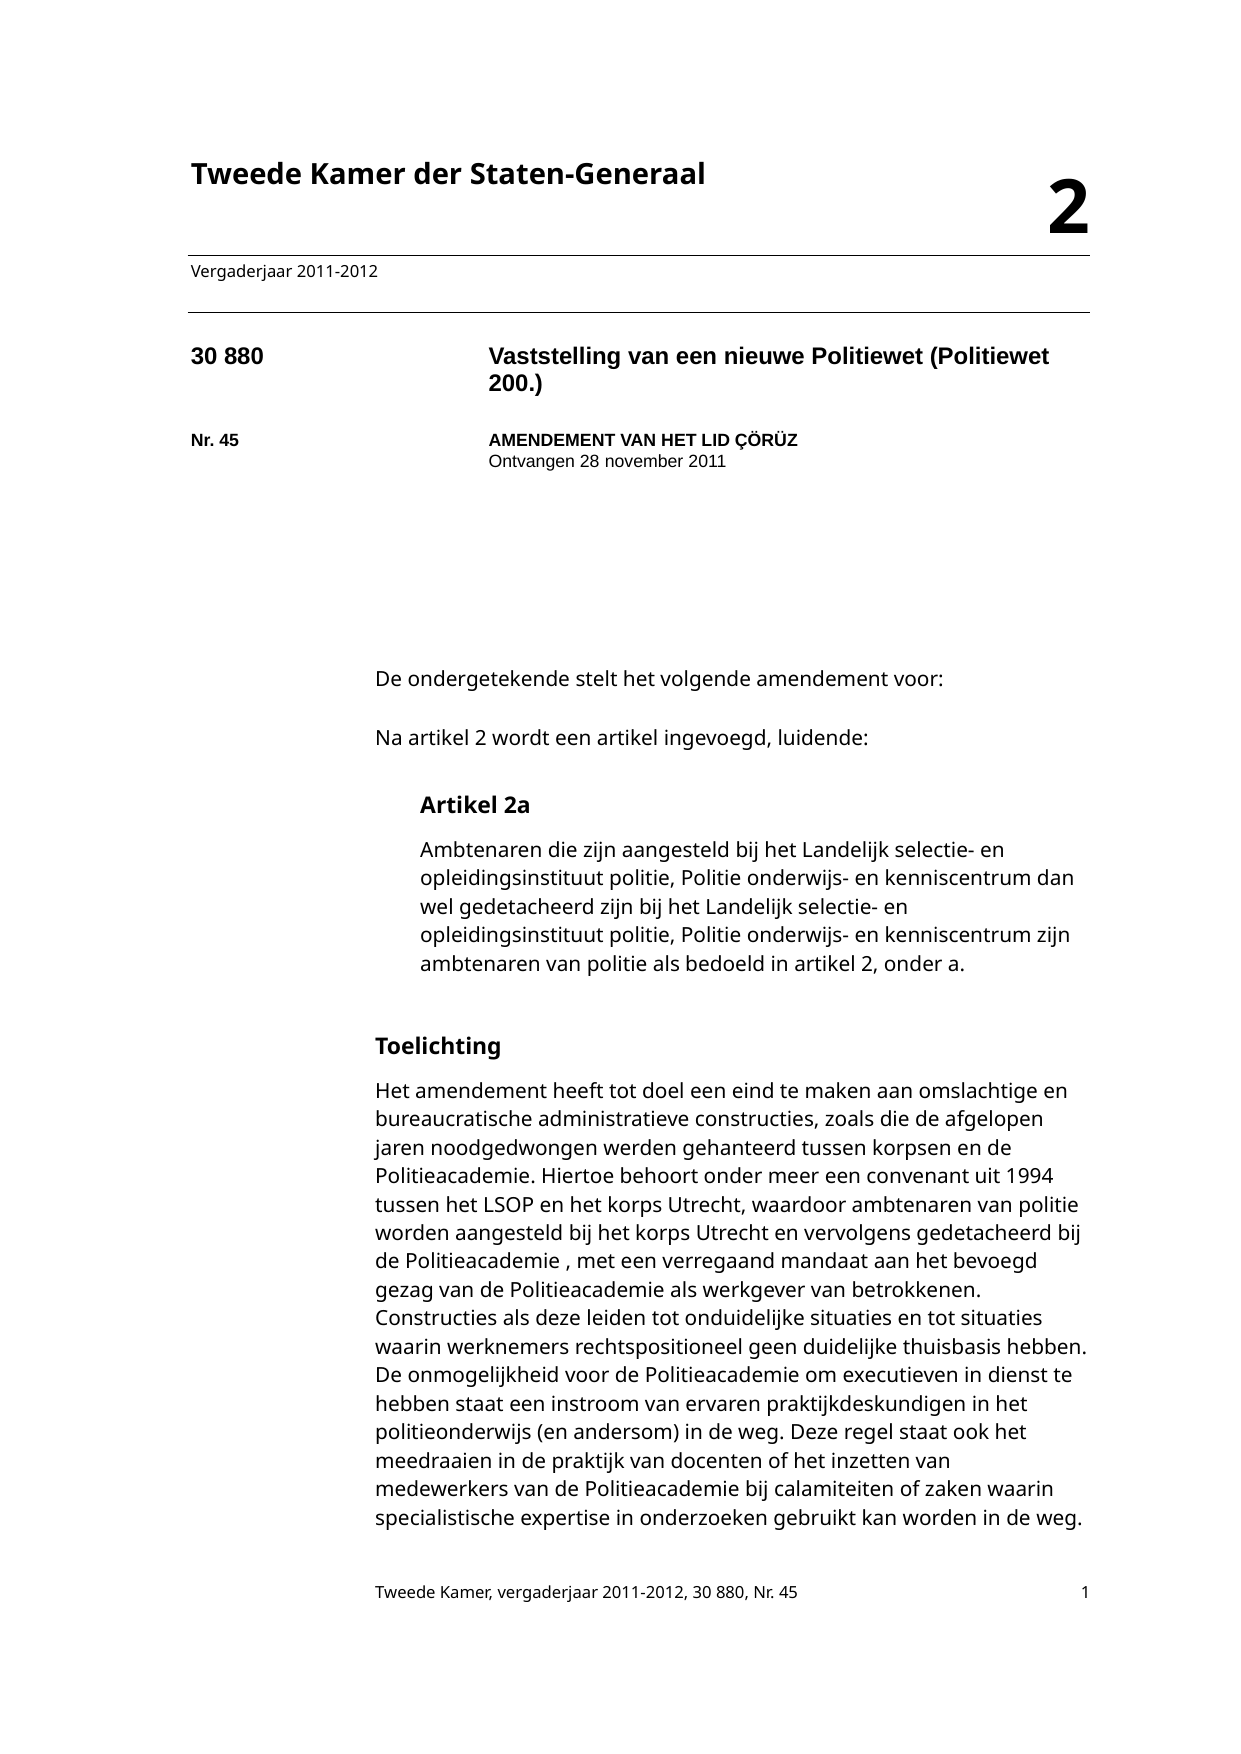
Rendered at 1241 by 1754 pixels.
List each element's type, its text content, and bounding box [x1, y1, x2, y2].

table_cell [188, 313, 485, 339]
table_header 2 [910, 150, 1090, 255]
table_cell Vergaderjaar 2011-2012 [188, 256, 485, 312]
text De ondergetekende stelt het volgende amendement voor: [375, 664, 1090, 693]
subtitle Artikel 2a [420, 789, 1090, 820]
text Na artikel 2 wordt een artikel ingevoegd, luidende: [375, 723, 1090, 751]
table_cell [485, 313, 1090, 339]
table_cell [485, 256, 1090, 312]
subtitle Toelichting [375, 1030, 1090, 1061]
table_header Tweede Kamer der Staten-Generaal [188, 150, 909, 255]
text De onmogelijkheid voor de Politieacademie om executieven in dienst te hebben staat een instroom van ervaren praktijkdeskundigen in het politieonderwijs (en andersom) in de weg. Deze regel staat ook het meedraaien in de praktijk van docenten of het inzetten van medewerkers van de Politieacademie bij calamiteiten of zaken waarin specialistische expertise in onderzoeken gebruikt kan worden in de weg. [375, 1360, 1090, 1531]
text Ambtenaren die zijn aangesteld bij het Landelijk selectie- en opleidingsinstituut politie, Politie onderwijs- en kenniscentrum dan wel gedetacheerd zijn bij het Landelijk selectie- en opleidingsinstituut politie, Politie onderwijs- en kenniscentrum zijn ambtenaren van politie als bedoeld in artikel 2, onder a. [420, 835, 1090, 977]
table_cell 30 880 [188, 339, 485, 427]
table_cell Nr. 45 [188, 427, 485, 546]
table_cell Vaststelling van een nieuwe Politiewet (Politiewet 200.) [485, 339, 1090, 427]
text Het amendement heeft tot doel een eind te maken aan omslachtige en bureaucratische administratieve constructies, zoals die de afgelopen jaren noodgedwongen werden gehanteerd tussen korpsen en de Politieacademie. Hiertoe behoort onder meer een convenant uit 1994 tussen het LSOP en het korps Utrecht, waardoor ambtenaren van politie worden aangesteld bij het korps Utrecht en vervolgens gedetacheerd bij de Politieacademie , met een verregaand mandaat aan het bevoegd gezag van de Politieacademie als werkgever van betrokkenen. Constructies als deze leiden tot onduidelijke situaties en tot situaties waarin werknemers rechtspositioneel geen duidelijke thuisbasis hebben. [375, 1076, 1090, 1360]
table_cell AMENDEMENT VAN HET LID ÇÖRÜZ Ontvangen 28 november 2011 [485, 427, 1090, 546]
